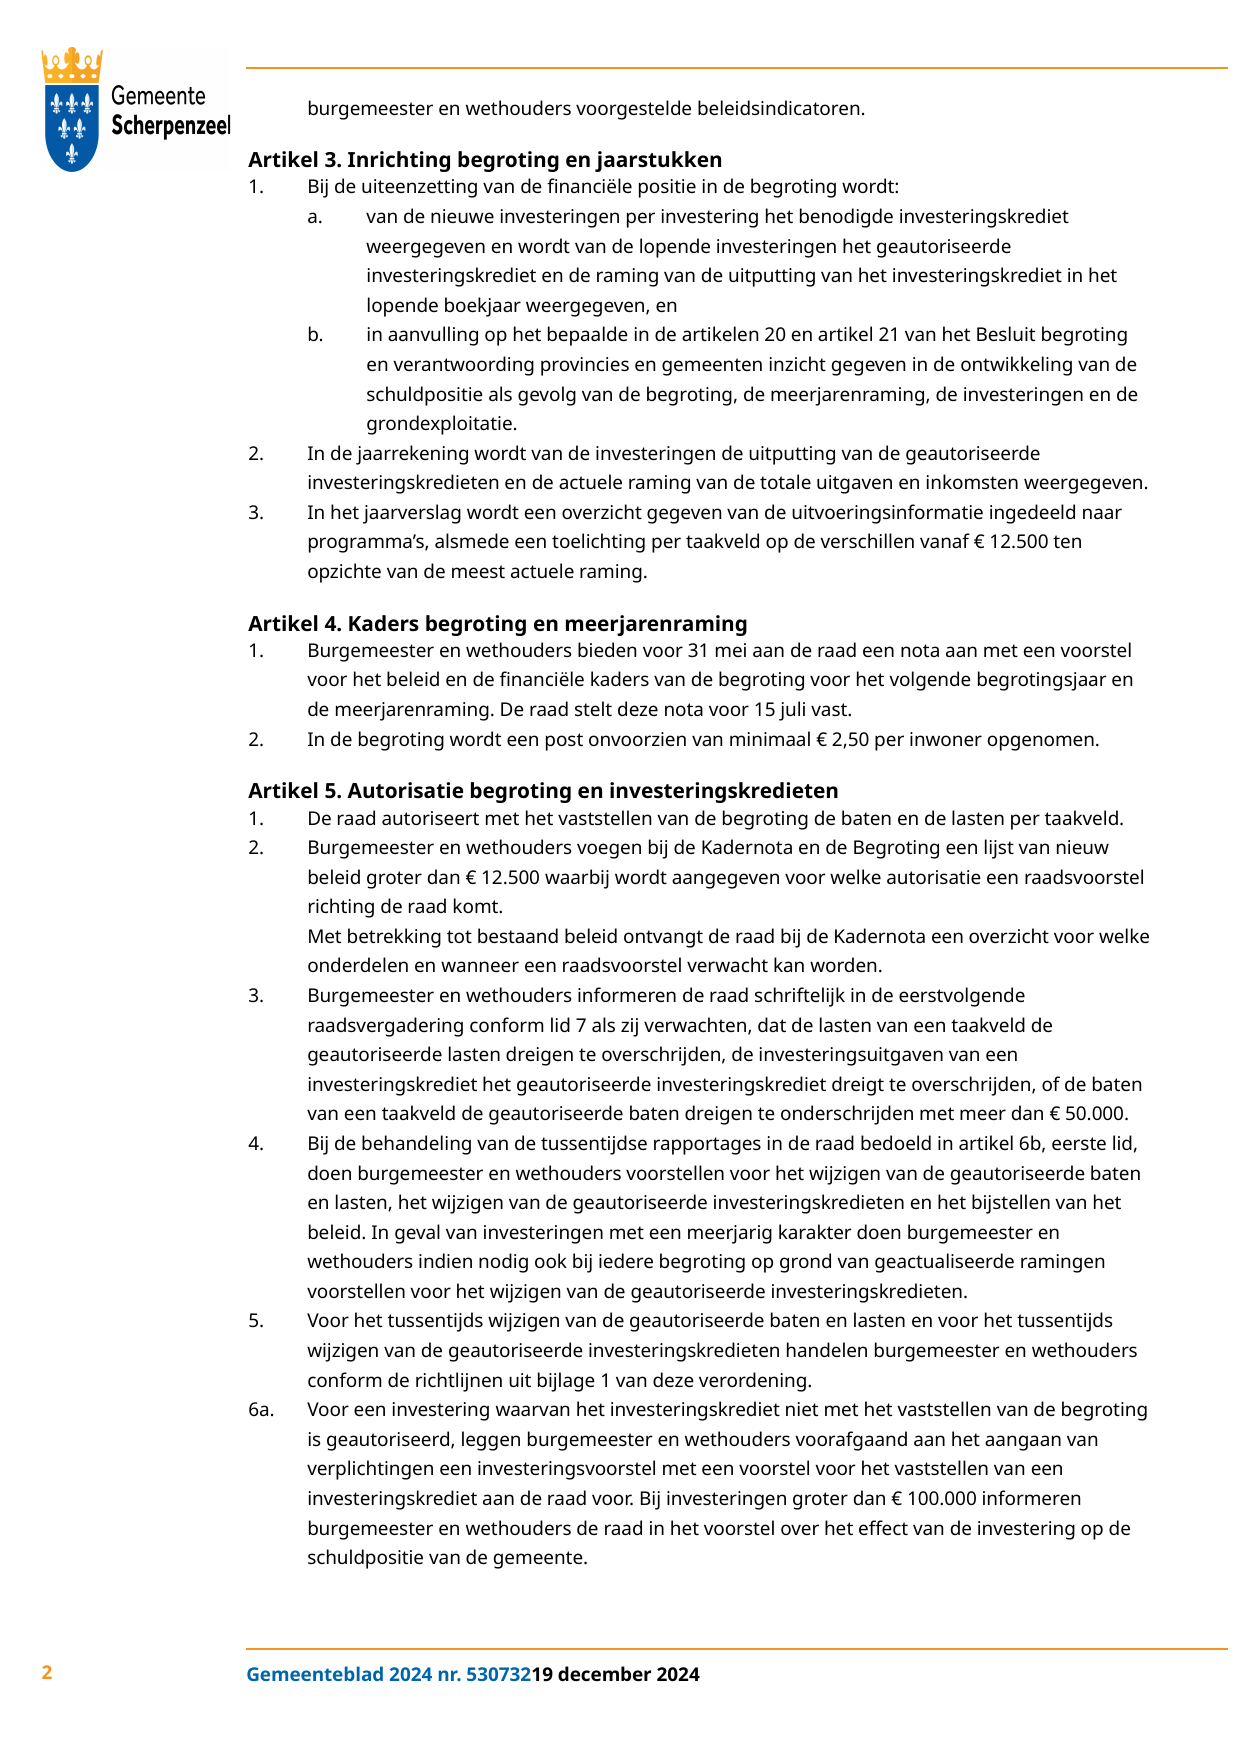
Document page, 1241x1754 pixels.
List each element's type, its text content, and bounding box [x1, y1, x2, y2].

list burgemeester en wethouders voorgestelde beleidsindicatoren. [248, 95, 1152, 121]
list Voor het tussentijds wijzigen van de geautoriseerde baten en lasten en voor het tussentijds wijzigen van de geautoriseerde investeringskredieten handelen burgemeester en wethouders conform de richtlijnen uit bijlage 1 van deze verordening. [248, 1308, 1152, 1392]
list In de begroting wordt een post onvoorzien van minimaal € 2,50 per inwoner opgenomen. [248, 726, 1152, 752]
list In de jaarrekening wordt van de investeringen de uitputting van de geautoriseerde investeringskredieten en de actuele raming van de totale uitgaven en inkomsten weergegeven. [248, 440, 1152, 495]
list in aanvulling op het bepaalde in de artikelen 20 en artikel 21 van het Besluit begroting en verantwoording provincies en gemeenten inzicht gegeven in de ontwikkeling van de schuldpositie als gevolg van de begroting, de meerjarenraming, de investeringen en de grondexploitatie. [307, 322, 1152, 436]
list Bij de uiteenzetting van de financiële positie in de begroting wordt: [248, 174, 1152, 199]
list De raad autoriseert met het vaststellen van de begroting de baten en de lasten per taakveld. [248, 805, 1152, 830]
list Bij de behandeling van de tussentijdse rapportages in de raad bedoeld in artikel 6b, eerste lid, doen burgemeester en wethouders voorstellen voor het wijzigen van de geautoriseerde baten en lasten, het wijzigen van de geautoriseerde investeringskredieten en het bijstellen van het beleid. In geval van investeringen met een meerjarig karakter doen burgemeester en wethouders indien nodig ook bij iedere begroting op grond van geactualiseerde ramingen voorstellen voor het wijzigen van de geautoriseerde investeringskredieten. [248, 1130, 1152, 1304]
list Burgemeester en wethouders informeren de raad schriftelijk in de eerstvolgende raadsvergadering conform lid 7 als zij verwachten, dat de lasten van een taakveld de geautoriseerde lasten dreigen te overschrijden, de investeringsuitgaven van een investeringskrediet het geautoriseerde investeringskrediet dreigt te overschrijden, of de baten van een taakveld de geautoriseerde baten dreigen te onderschrijden met meer dan € 50.000. [248, 982, 1152, 1126]
list Burgemeester en wethouders voegen bij de Kadernota en de Begroting een lijst van nieuw beleid groter dan € 12.500 waarbij wordt aangegeven voor welke autorisatie een raadsvoorstel richting de raad komt. [248, 834, 1152, 919]
list In het jaarverslag wordt een overzicht gegeven van de uitvoeringsinformatie ingedeeld naar programma’s, alsmede een toelichting per taakveld op de verschillen vanaf € 12.500 ten opzichte van de meest actuele raming. [248, 499, 1152, 584]
text Artikel 3. Inrichting begroting en jaarstukken [248, 145, 1152, 174]
text Artikel 4. Kaders begroting en meerjarenraming [248, 609, 1152, 637]
list van de nieuwe investeringen per investering het benodigde investeringskrediet weergegeven en wordt van de lopende investeringen het geautoriseerde investeringskrediet en de raming van de uitputting van het investeringskrediet in het lopende boekjaar weergegeven, en [307, 203, 1152, 318]
list Voor een investering waarvan het investeringskrediet niet met het vaststellen van de begroting is geautoriseerd, leggen burgemeester en wethouders voorafgaand aan het aangaan van verplichtingen een investeringsvoorstel met een voorstel voor het vaststellen van een investeringskrediet aan de raad voor. Bij investeringen groter dan € 100.000 informeren burgemeester en wethouders de raad in het voorstel over het effect van de investering op de schuldpositie van de gemeente. [248, 1396, 1152, 1570]
text Artikel 5. Autorisatie begroting en investeringskredieten [248, 776, 1152, 805]
picture [41, 47, 231, 172]
list Burgemeester en wethouders bieden voor 31 mei aan de raad een nota aan met een voorstel voor het beleid en de financiële kaders van de begroting voor het volgende begrotingsjaar en de meerjarenraming. De raad stelt deze nota voor 15 juli vast. [248, 637, 1152, 722]
list Met betrekking tot bestaand beleid ontvangt de raad bij de Kadernota een overzicht voor welke onderdelen en wanneer een raadsvoorstel verwacht kan worden. [248, 923, 1152, 978]
